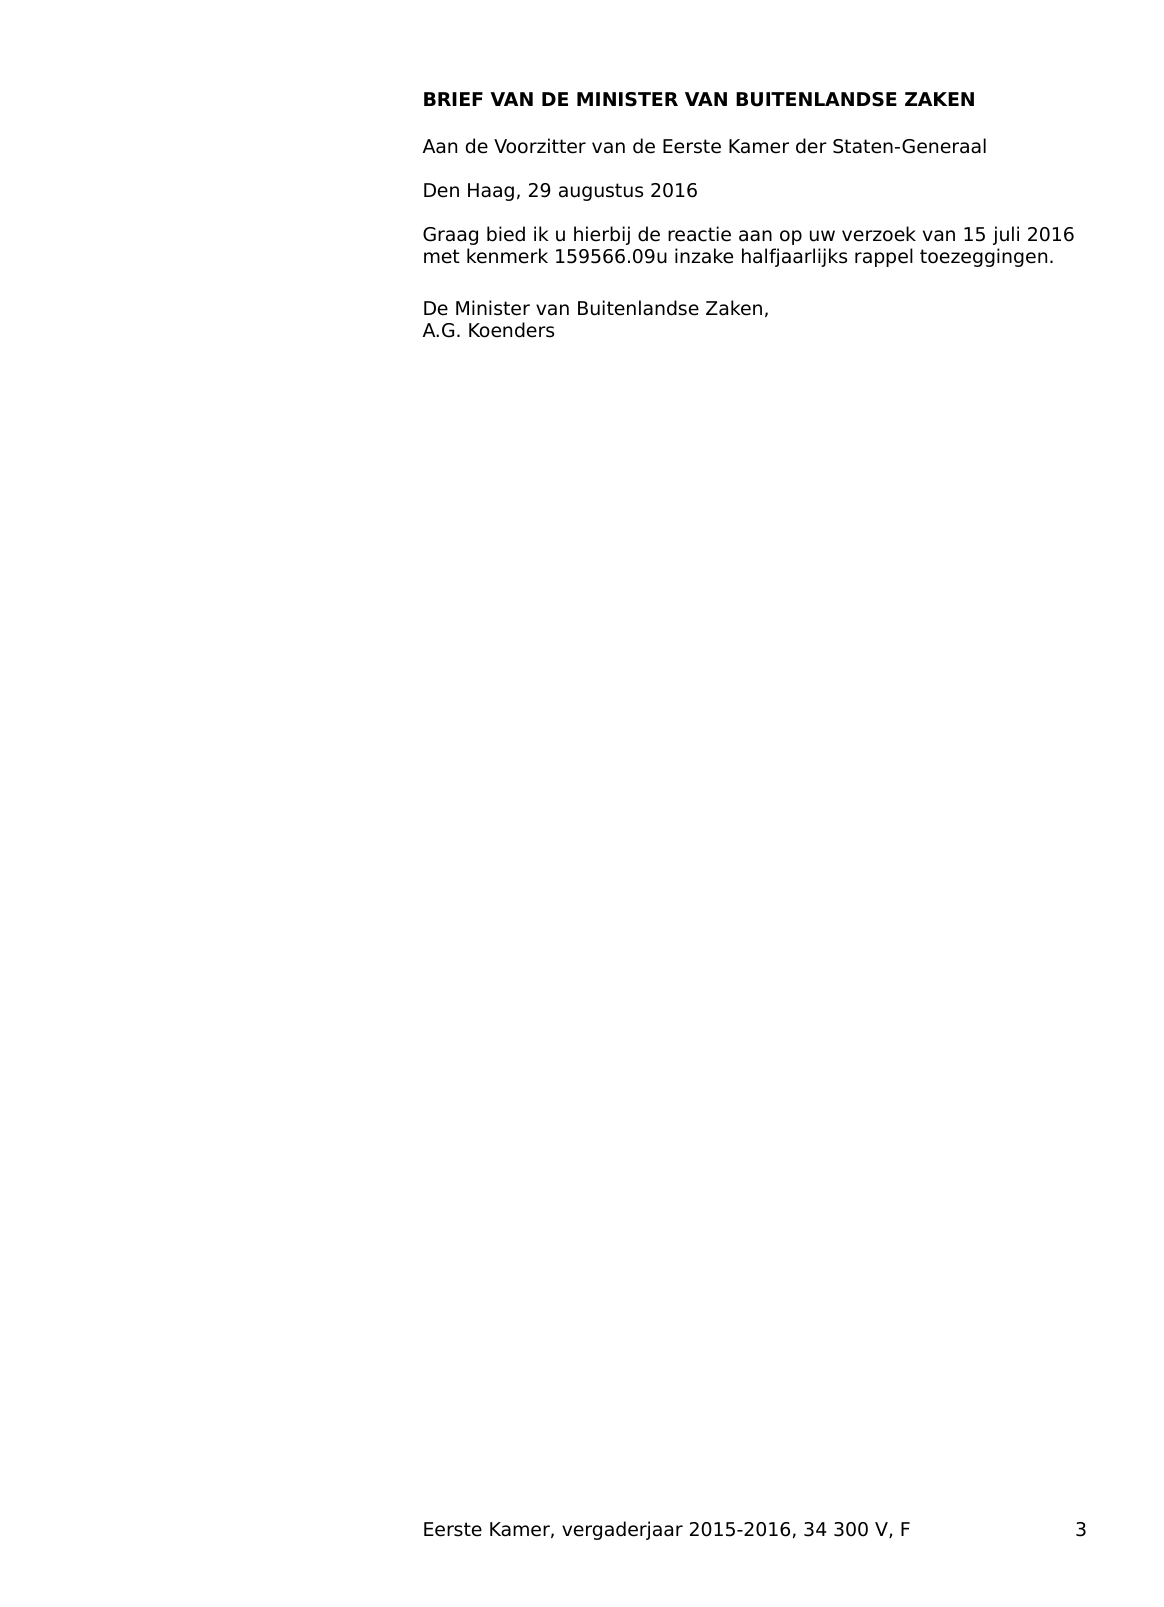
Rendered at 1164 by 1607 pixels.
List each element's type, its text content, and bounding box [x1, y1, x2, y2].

text De Minister van Buitenlandse Zaken, A.G. Koenders [422, 298, 1087, 342]
subtitle BRIEF VAN DE MINISTER VAN BUITENLANDSE ZAKEN [422, 89, 1087, 111]
text Graag bied ik u hierbij de reactie aan op uw verzoek van 15 juli 2016 met kenmerk 159566.09u inzake halfjaarlijks rappel toezeggingen. [422, 224, 1087, 268]
text Den Haag, 29 augustus 2016 [422, 180, 1087, 202]
text Aan de Voorzitter van de Eerste Kamer der Staten-Generaal [422, 136, 1087, 158]
